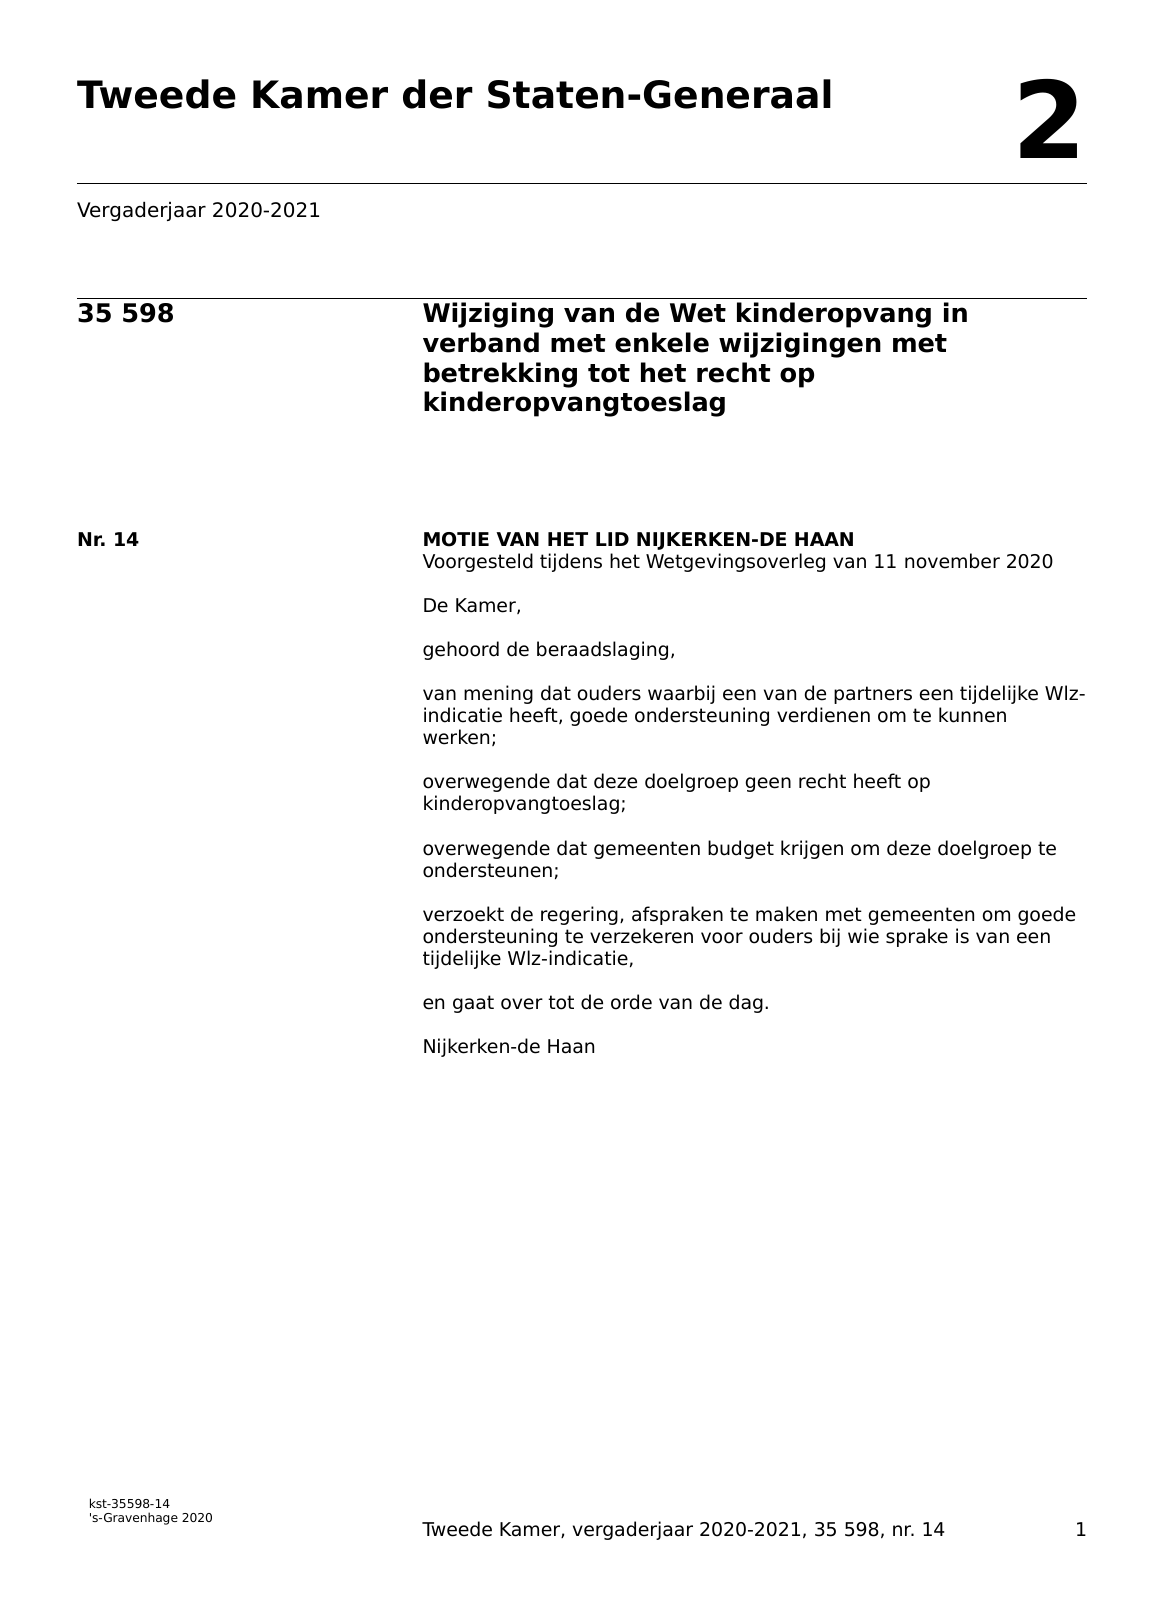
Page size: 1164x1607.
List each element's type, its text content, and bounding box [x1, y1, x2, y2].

text overwegende dat gemeenten budget krijgen om deze doelgroep te ondersteunen; [422, 837, 1087, 881]
text Nijkerken-de Haan [422, 1036, 1087, 1058]
text Voorgesteld tijdens het Wetgevingsoverleg van 11 november 2020 [422, 551, 1087, 573]
text De Kamer, [422, 595, 1087, 617]
text en gaat over tot de orde van de dag. [422, 992, 1087, 1014]
text 's-Gravenhage 2020 [88, 1511, 323, 1525]
text overwegende dat deze doelgroep geen recht heeft op kinderopvangtoeslag; [422, 771, 1087, 815]
table_header Tweede Kamer der Staten-Generaal [77, 59, 886, 183]
text van mening dat ouders waarbij een van de partners een tijdelijke Wlz-indicatie heeft, goede ondersteuning verdienen om te kunnen werken; [422, 683, 1087, 749]
table_header 2 [886, 59, 1087, 183]
subtitle Nr. 14 MOTIE VAN HET LID NIJKERKEN-DE HAAN [77, 529, 1087, 551]
subtitle 35 598 Wijziging van de Wet kinderopvang in verband met enkele wijzigingen met betrekking tot het recht op kinderopvangtoeslag [77, 299, 1087, 418]
table_cell Vergaderjaar 2020-2021 [77, 184, 1087, 298]
text kst-35598-14 [88, 1497, 323, 1511]
text verzoekt de regering, afspraken te maken met gemeenten om goede ondersteuning te verzekeren voor ouders bij wie sprake is van een tijdelijke Wlz-indicatie, [422, 904, 1087, 969]
text gehoord de beraadslaging, [422, 639, 1087, 661]
